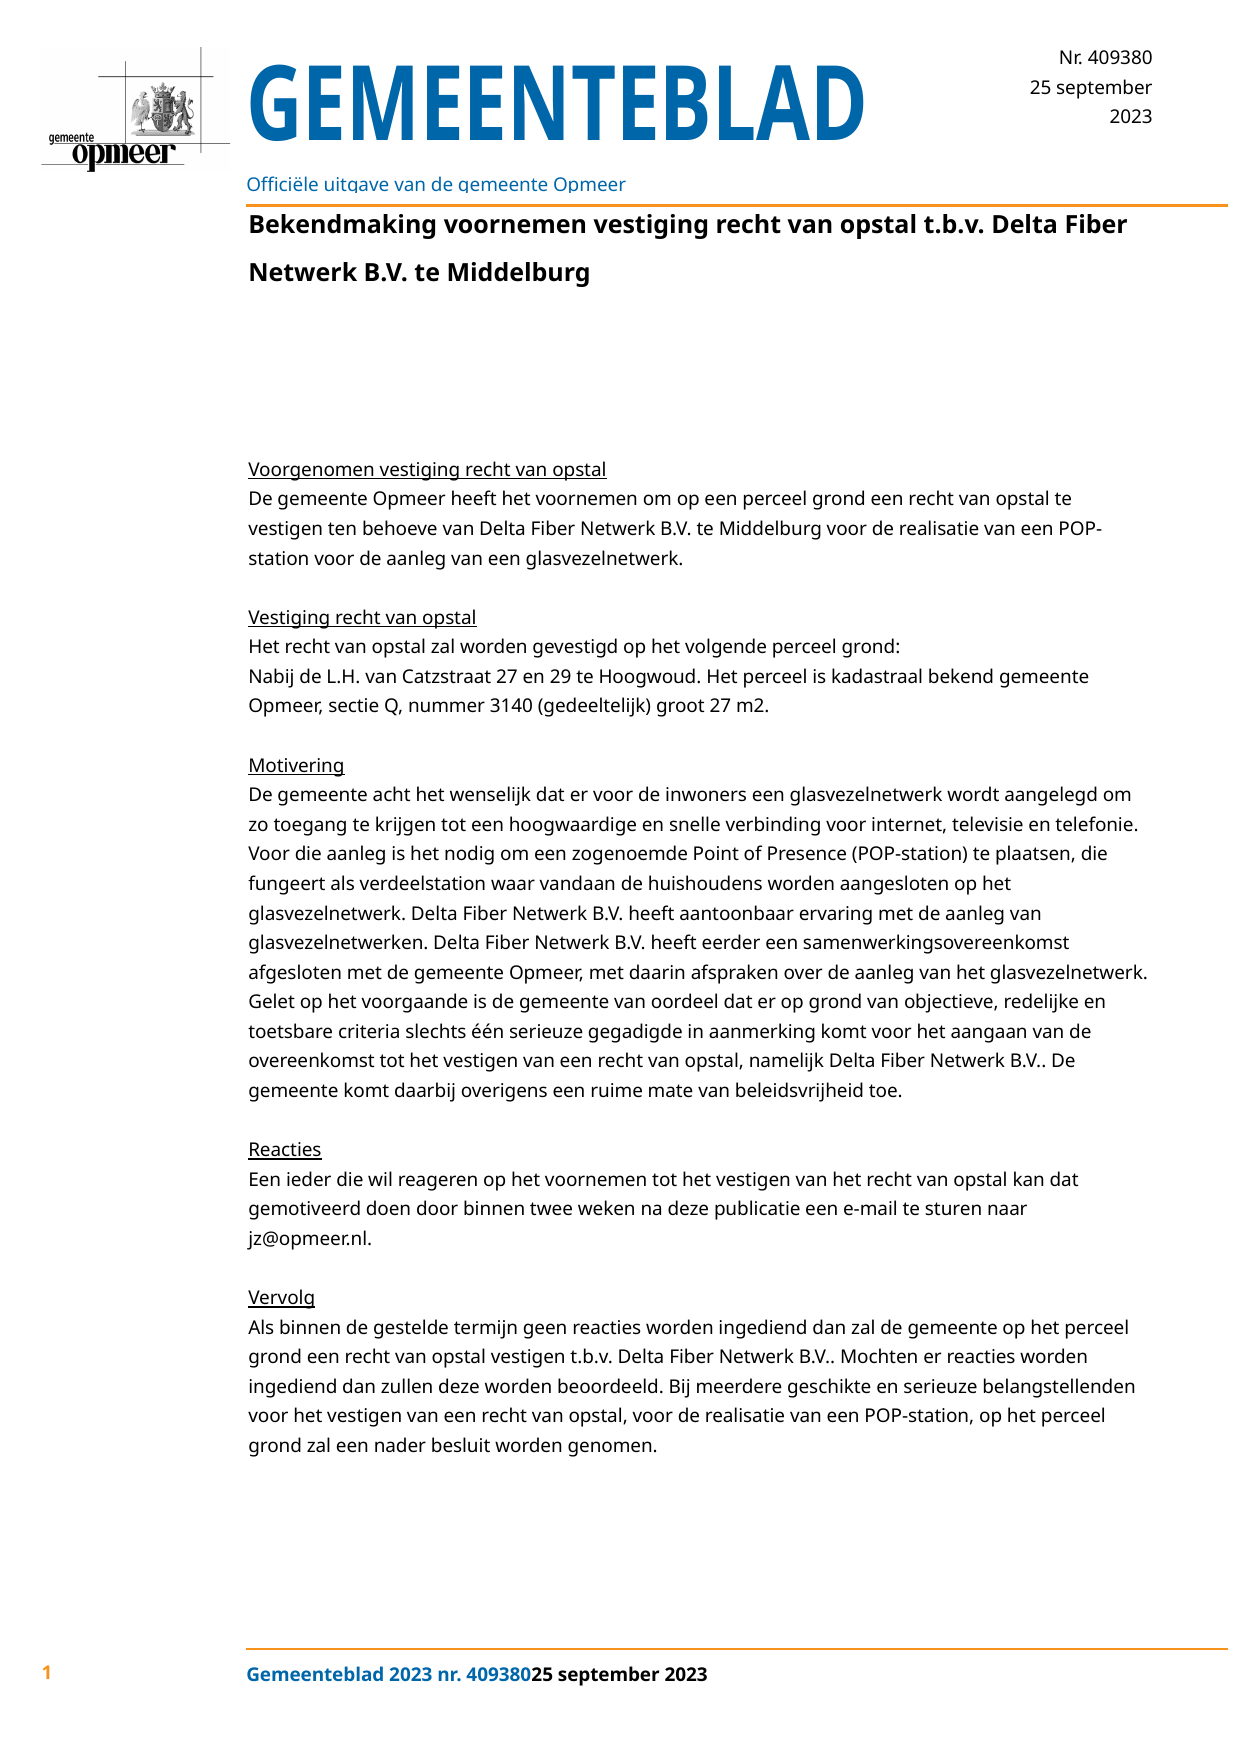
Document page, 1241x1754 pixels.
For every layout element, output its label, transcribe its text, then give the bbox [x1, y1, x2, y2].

text Vervolg [248, 1284, 1152, 1310]
text Motivering [248, 752, 1152, 777]
text Als binnen de gestelde termijn geen reacties worden ingediend dan zal de gemeente op het perceel grond een recht van opstal vestigen t.b.v. Delta Fiber Netwerk B.V.. Mochten er reacties worden ingediend dan zullen deze worden beoordeeld. Bij meerdere geschikte en serieuze belangstellenden voor het vestigen van een recht van opstal, voor de realisatie van een POP-station, op het perceel grond zal een nader besluit worden genomen. [248, 1314, 1152, 1458]
text Voorgenomen vestiging recht van opstal [248, 456, 1152, 482]
text Vestiging recht van opstal [248, 604, 1152, 629]
text Bekendmaking voornemen vestiging recht van opstal t.b.v. Delta Fiber Netwerk B.V. te Middelburg [248, 207, 1152, 288]
picture [41, 47, 231, 172]
text Nabij de L.H. van Catzstraat 27 en 29 te Hoogwoud. Het perceel is kadastraal bekend gemeente Opmeer, sectie Q, nummer 3140 (gedeeltelijk) groot 27 m2. [248, 663, 1152, 718]
text De gemeente acht het wenselijk dat er voor de inwoners een glasvezelnetwerk wordt aangelegd om zo toegang te krijgen tot een hoogwaardige en snelle verbinding voor internet, televisie en telefonie. Voor die aanleg is het nodig om een zogenoemde Point of Presence (POP-station) te plaatsen, die fungeert als verdeelstation waar vandaan de huishoudens worden aangesloten op het glasvezelnetwerk. Delta Fiber Netwerk B.V. heeft aantoonbaar ervaring met de aanleg van glasvezelnetwerken. Delta Fiber Netwerk B.V. heeft eerder een samenwerkingsovereenkomst afgesloten met de gemeente Opmeer, met daarin afspraken over de aanleg van het glasvezelnetwerk. Gelet op het voorgaande is de gemeente van oordeel dat er op grond van objectieve, redelijke en toetsbare criteria slechts één serieuze gegadigde in aanmerking komt voor het aangaan van de overeenkomst tot het vestigen van een recht van opstal, namelijk Delta Fiber Netwerk B.V.. De gemeente komt daarbij overigens een ruime mate van beleidsvrijheid toe. [248, 781, 1152, 1103]
text Het recht van opstal zal worden gevestigd op het volgende perceel grond: [248, 633, 1152, 659]
text Een ieder die wil reageren op het voornemen tot het vestigen van het recht van opstal kan dat gemotiveerd doen door binnen twee weken na deze publicatie een e-mail te sturen naar jz@opmeer.nl. [248, 1166, 1152, 1251]
text Reacties [248, 1136, 1152, 1162]
text De gemeente Opmeer heeft het voornemen om op een perceel grond een recht van opstal te vestigen ten behoeve van Delta Fiber Netwerk B.V. te Middelburg voor de realisatie van een POP-station voor de aanleg van een glasvezelnetwerk. [248, 486, 1152, 570]
